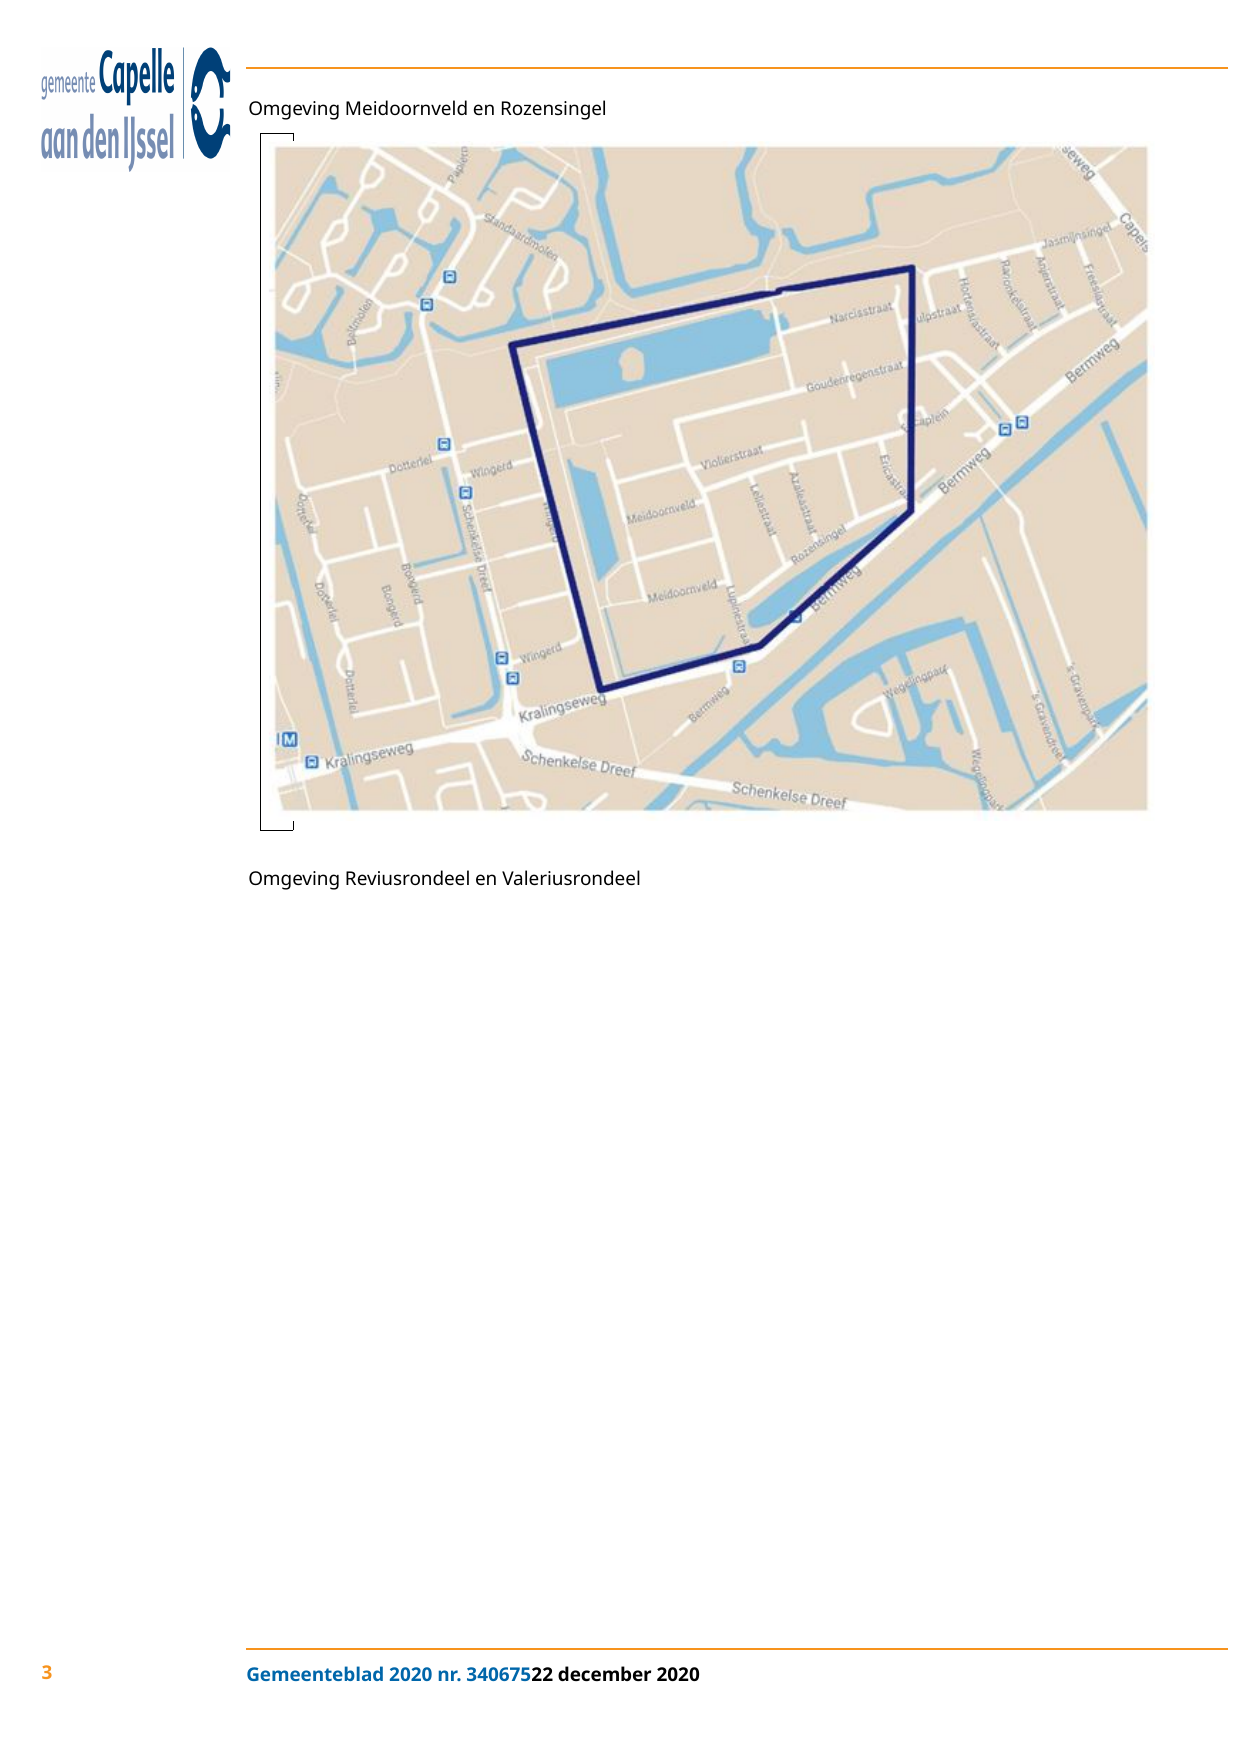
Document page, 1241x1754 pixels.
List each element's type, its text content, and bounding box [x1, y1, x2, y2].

picture [41, 47, 231, 172]
text Omgeving Reviusrondeel en Valeriusrondeel [248, 865, 1152, 891]
text Omgeving Meidoornveld en Rozensingel [248, 95, 1152, 121]
picture [268, 141, 1155, 821]
